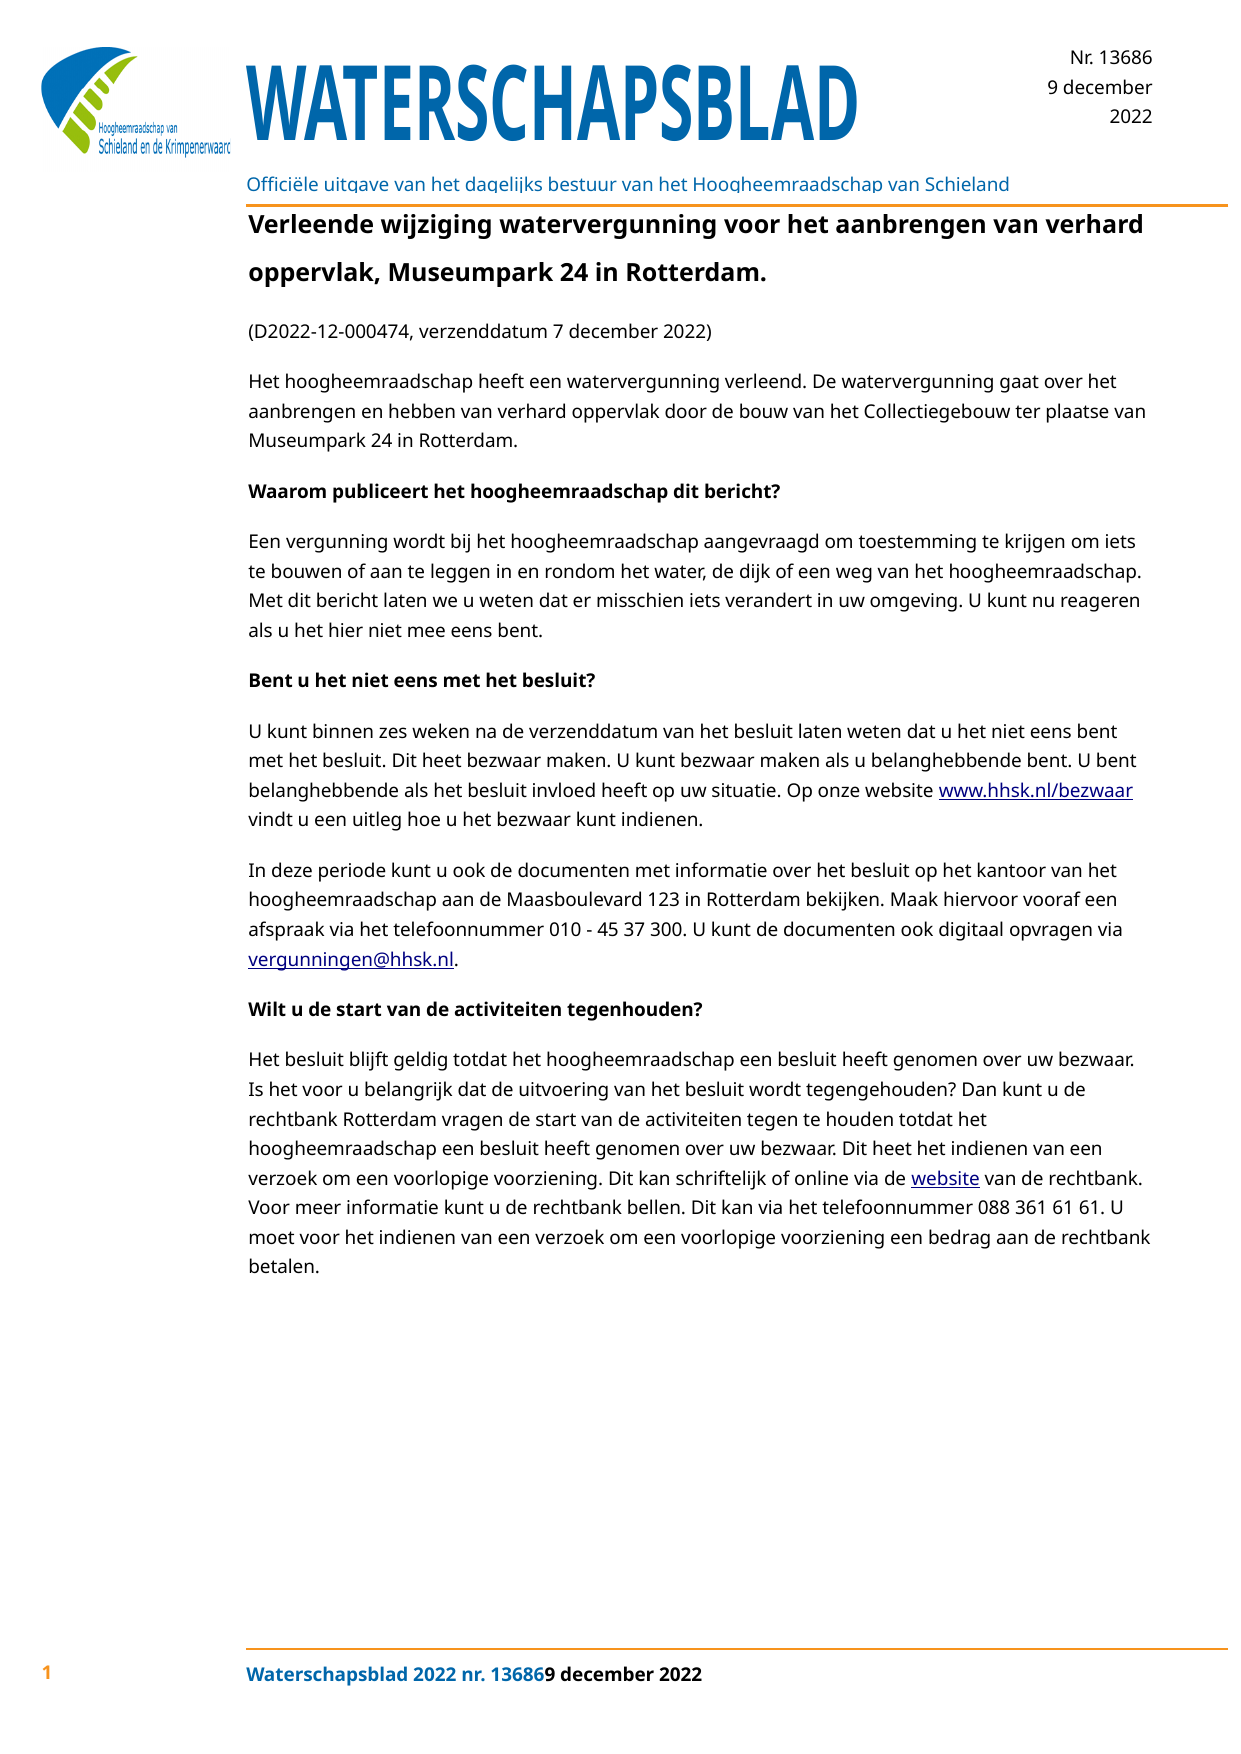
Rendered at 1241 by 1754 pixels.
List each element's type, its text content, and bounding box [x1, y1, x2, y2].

text Het besluit blijft geldig totdat het hoogheemraadschap een besluit heeft genomen over uw bezwaar. Is het voor u belangrijk dat de uitvoering van het besluit wordt tegengehouden? Dan kunt u de rechtbank Rotterdam vragen de start van de activiteiten tegen te houden totdat het hoogheemraadschap een besluit heeft genomen over uw bezwaar. Dit heet het indienen van een verzoek om een voorlopige voorziening. Dit kan schriftelijk of online via de website van de rechtbank. Voor meer informatie kunt u de rechtbank bellen. Dit kan via het telefoonnummer 088 361 61 61. U moet voor het indienen van een verzoek om een voorlopige voorziening een bedrag aan de rechtbank betalen. [248, 1047, 1152, 1279]
text Bent u het niet eens met het besluit? [248, 667, 1152, 693]
text In deze periode kunt u ook de documenten met informatie over het besluit op het kantoor van het hoogheemraadschap aan de Maasboulevard 123 in Rotterdam bekijken. Maak hiervoor vooraf een afspraak via het telefoonnummer 010 - 45 37 300. U kunt de documenten ook digitaal opvragen via vergunningen@hhsk.nl. [248, 857, 1152, 972]
text Een vergunning wordt bij het hoogheemraadschap aangevraagd om toestemming te krijgen om iets te bouwen of aan te leggen in en rondom het water, de dijk of een weg van het hoogheemraadschap. Met dit bericht laten we u weten dat er misschien iets verandert in uw omgeving. U kunt nu reageren als u het hier niet mee eens bent. [248, 528, 1152, 643]
text Waarom publiceert het hoogheemraadschap dit bericht? [248, 478, 1152, 504]
text U kunt binnen zes weken na de verzenddatum van het besluit laten weten dat u het niet eens bent met het besluit. Dit heet bezwaar maken. U kunt bezwaar maken als u belanghebbende bent. U bent belanghebbende als het besluit invloed heeft op uw situatie. Op onze website www.hhsk.nl/bezwaar vindt u een uitleg hoe u het bezwaar kunt indienen. [248, 718, 1152, 832]
text Verleende wijziging watervergunning voor het aanbrengen van verhard oppervlak, Museumpark 24 in Rotterdam. [248, 207, 1152, 288]
text (D2022-12-000474, verzenddatum 7 december 2022) [248, 318, 1152, 344]
picture [41, 47, 231, 172]
text Wilt u de start van de activiteiten tegenhouden? [248, 996, 1152, 1022]
text Het hoogheemraadschap heeft een watervergunning verleend. De watervergunning gaat over het aanbrengen en hebben van verhard oppervlak door de bouw van het Collectiegebouw ter plaatse van Museumpark 24 in Rotterdam. [248, 368, 1152, 453]
